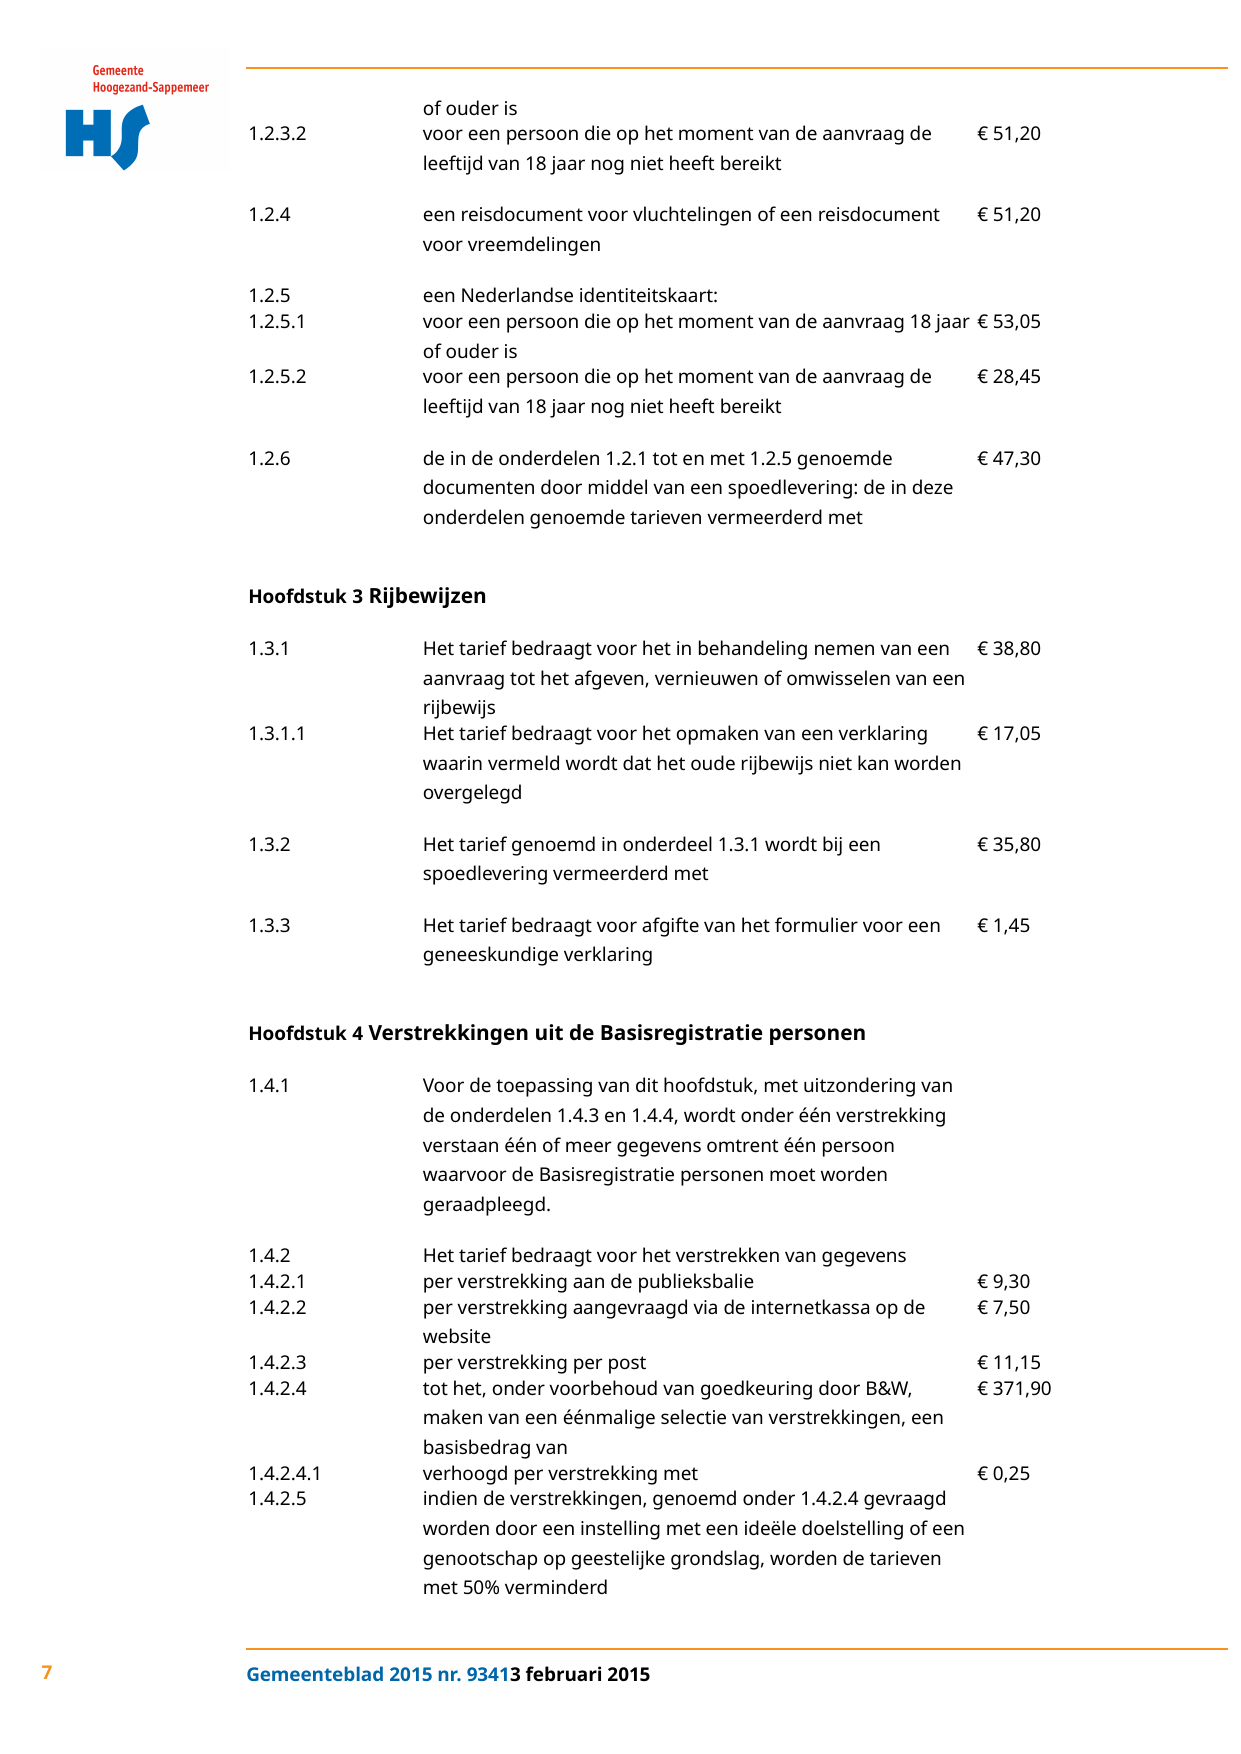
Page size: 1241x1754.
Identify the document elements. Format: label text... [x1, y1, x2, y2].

table_cell 1.4.2.4 [248, 1375, 423, 1460]
table_cell € 371,90 [977, 1375, 1152, 1460]
table_cell € 53,05 [977, 308, 1152, 364]
picture [41, 47, 231, 172]
table_cell [977, 176, 1152, 202]
table_cell Het tarief genoemd in onderdeel 1.3.1 wordt bij een spoedlevering vermeerderd met [423, 831, 977, 886]
table_cell [977, 886, 1152, 912]
table_cell indien de verstrekkingen, genoemd onder 1.4.2.4 gevraagd worden door een instelling met een ideële doelstelling of een genootschap op geestelijke grondslag, worden de tarieven met 50% verminderd [423, 1486, 977, 1600]
table_cell [423, 805, 977, 831]
table_cell [423, 1217, 977, 1242]
table_cell [248, 176, 423, 202]
table_cell 1.2.3.2 [248, 121, 423, 176]
table_header € 38,80 [977, 635, 1152, 720]
table_cell 1.2.5.2 [248, 364, 423, 419]
table_cell 1.4.2 [248, 1243, 423, 1268]
text Hoofdstuk 3 Rijbewijzen [248, 581, 1152, 609]
table_cell [423, 419, 977, 445]
table_cell [977, 95, 1152, 121]
table_header Voor de toepassing van dit hoofdstuk, met uitzondering van de onderdelen 1.4.3 en 1.4.4, wordt onder één verstrekking verstaan één of meer gegevens omtrent één persoon waarvoor de Basisregistratie personen moet worden geraadpleegd. [423, 1073, 977, 1217]
table_cell € 17,05 [977, 720, 1152, 805]
table_cell [423, 886, 977, 912]
table_cell € 47,30 [977, 445, 1152, 529]
table_cell een Nederlandse identiteitskaart: [423, 283, 977, 308]
table_cell € 51,20 [977, 202, 1152, 257]
table_cell 1.4.2.1 [248, 1268, 423, 1294]
table_cell per verstrekking aangevraagd via de internetkassa op de website [423, 1294, 977, 1349]
table_cell € 9,30 [977, 1268, 1152, 1294]
table_cell [248, 805, 423, 831]
table_cell voor een persoon die op het moment van de aanvraag 18 jaar of ouder is [423, 308, 977, 364]
table_cell 1.4.2.4.1 [248, 1460, 423, 1486]
table_cell [977, 805, 1152, 831]
table_cell voor een persoon die op het moment van de aanvraag de leeftijd van 18 jaar nog niet heeft bereikt [423, 364, 977, 419]
table_cell 1.2.5.1 [248, 308, 423, 364]
table_cell 1.2.6 [248, 445, 423, 529]
table_cell Het tarief bedraagt voor het opmaken van een verklaring waarin vermeld wordt dat het oude rijbewijs niet kan worden overgelegd [423, 720, 977, 805]
table_cell tot het, onder voorbehoud van goedkeuring door B&W, maken van een éénmalige selectie van verstrekkingen, een basisbedrag van [423, 1375, 977, 1460]
table_cell 1.4.2.5 [248, 1486, 423, 1600]
table_cell of ouder is [423, 95, 977, 121]
text Hoofdstuk 4 Verstrekkingen uit de Basisregistratie personen [248, 1018, 1152, 1047]
table_cell [248, 886, 423, 912]
table_cell [977, 1243, 1152, 1268]
table_cell Het tarief bedraagt voor afgifte van het formulier voor een geneeskundige verklaring [423, 912, 977, 967]
table_cell [977, 1486, 1152, 1600]
table_cell [977, 283, 1152, 308]
table_cell [423, 257, 977, 283]
table_cell € 28,45 [977, 364, 1152, 419]
table_cell 1.3.1.1 [248, 720, 423, 805]
table_cell € 11,15 [977, 1349, 1152, 1375]
table_cell voor een persoon die op het moment van de aanvraag de leeftijd van 18 jaar nog niet heeft bereikt [423, 121, 977, 176]
table_cell 1.2.4 [248, 202, 423, 257]
table_cell € 7,50 [977, 1294, 1152, 1349]
table_cell [248, 419, 423, 445]
table_cell 1.2.5 [248, 283, 423, 308]
table_cell 1.3.3 [248, 912, 423, 967]
table_cell € 1,45 [977, 912, 1152, 967]
table_cell per verstrekking aan de publieksbalie [423, 1268, 977, 1294]
table_cell [977, 257, 1152, 283]
table_cell 1.4.2.3 [248, 1349, 423, 1375]
table_cell verhoogd per verstrekking met [423, 1460, 977, 1486]
table_cell de in de onderdelen 1.2.1 tot en met 1.2.5 genoemde documenten door middel van een spoedlevering: de in deze onderdelen genoemde tarieven vermeerderd met [423, 445, 977, 529]
table_cell [248, 1217, 423, 1242]
table_header 1.4.1 [248, 1073, 423, 1217]
table_cell [248, 95, 423, 121]
table_header [977, 1073, 1152, 1217]
table_cell [423, 176, 977, 202]
table_cell per verstrekking per post [423, 1349, 977, 1375]
table_cell Het tarief bedraagt voor het verstrekken van gegevens [423, 1243, 977, 1268]
table_cell € 35,80 [977, 831, 1152, 886]
table_cell [248, 257, 423, 283]
table_cell € 51,20 [977, 121, 1152, 176]
table_cell een reisdocument voor vluchtelingen of een reisdocument voor vreemdelingen [423, 202, 977, 257]
table_cell [977, 1217, 1152, 1242]
table_cell 1.4.2.2 [248, 1294, 423, 1349]
table_header Het tarief bedraagt voor het in behandeling nemen van een aanvraag tot het afgeven, vernieuwen of omwisselen van een rijbewijs [423, 635, 977, 720]
table_cell 1.3.2 [248, 831, 423, 886]
table_cell € 0,25 [977, 1460, 1152, 1486]
table_header 1.3.1 [248, 635, 423, 720]
table_cell [977, 419, 1152, 445]
